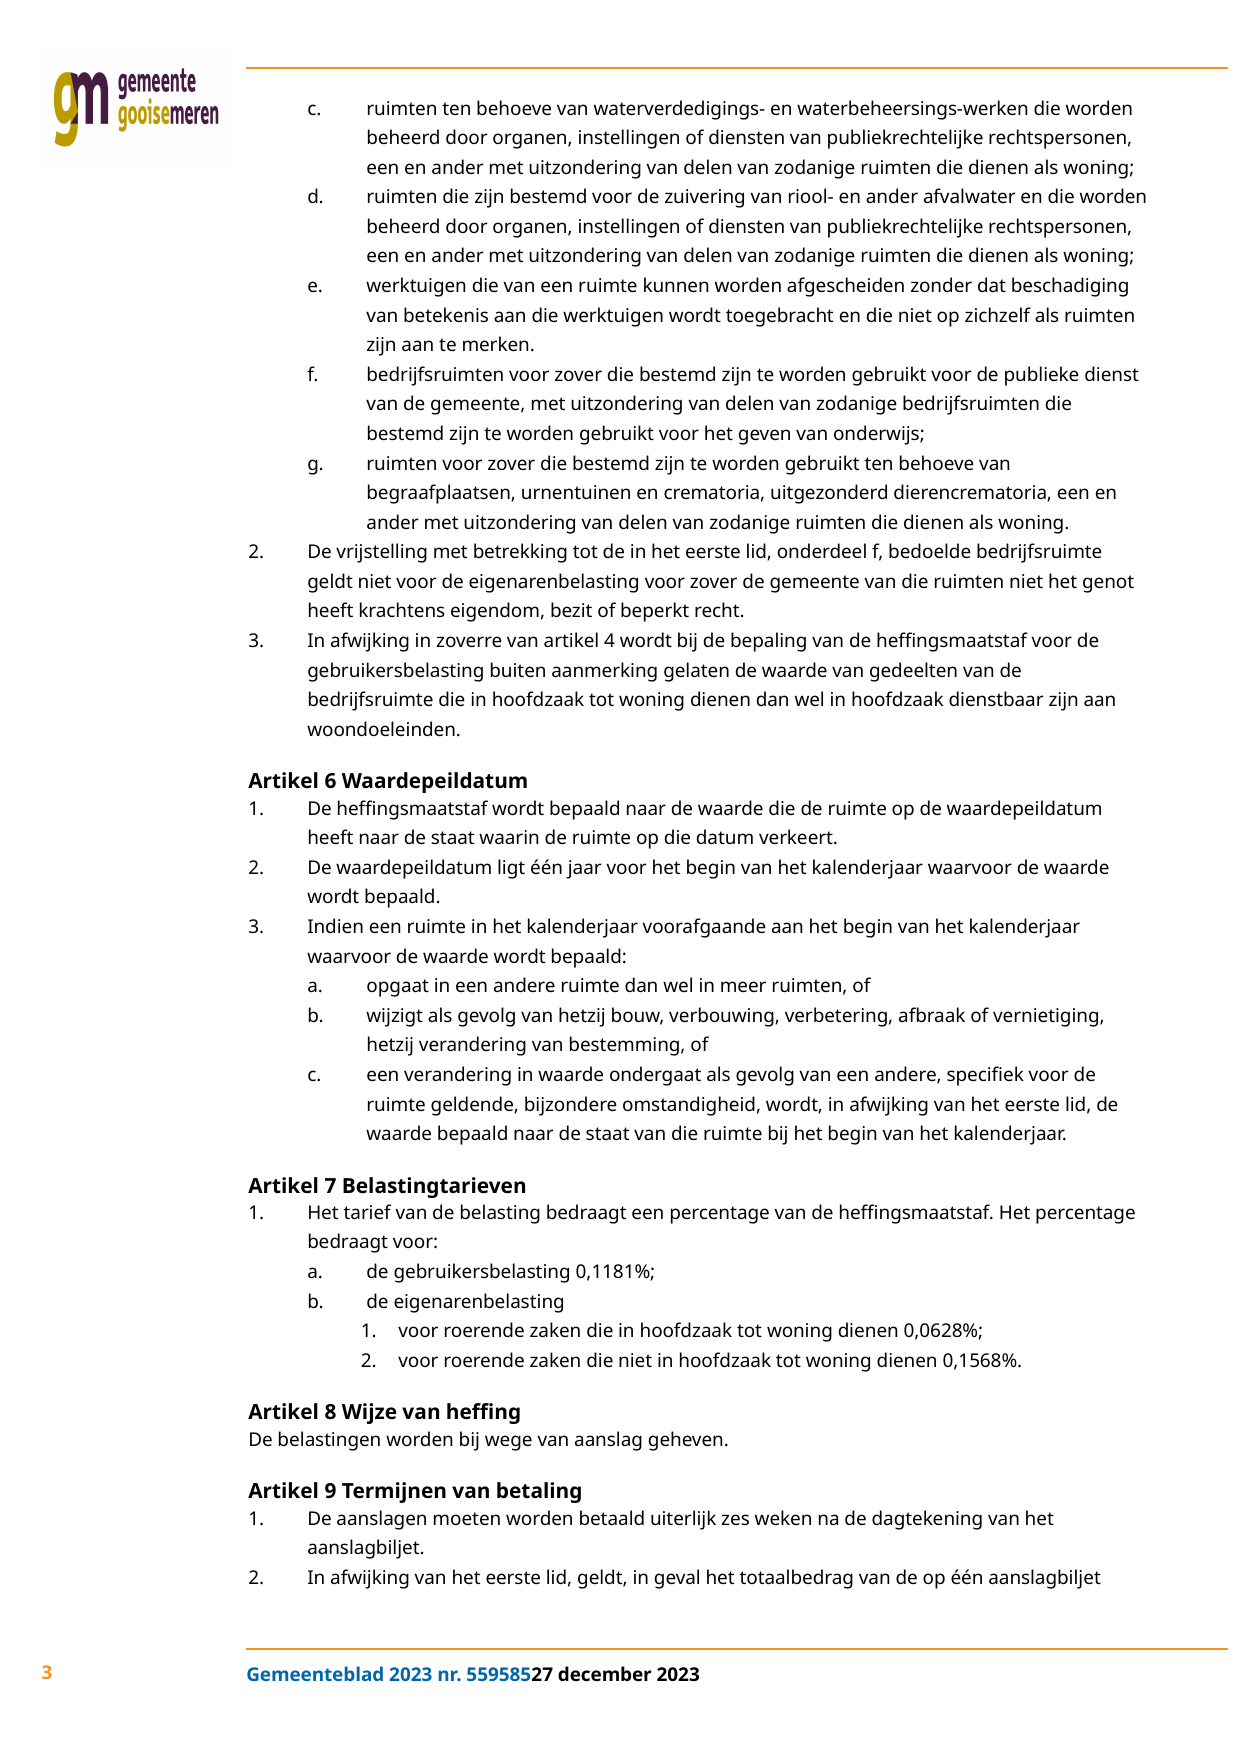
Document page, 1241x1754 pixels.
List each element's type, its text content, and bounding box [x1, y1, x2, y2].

list Het tarief van de belasting bedraagt een percentage van de heffingsmaatstaf. Het percentage bedraagt voor: [248, 1199, 1152, 1254]
list wijzigt als gevolg van hetzij bouw, verbouwing, verbetering, afbraak of vernietiging, hetzij verandering van bestemming, of [307, 1002, 1152, 1057]
list In afwijking in zoverre van artikel 4 wordt bij de bepaling van de heffingsmaatstaf voor de gebruikersbelasting buiten aanmerking gelaten de waarde van gedeelten van de bedrijfsruimte die in hoofdzaak tot woning dienen dan wel in hoofdzaak dienstbaar zijn aan woondoeleinden. [248, 627, 1152, 742]
list voor roerende zaken die in hoofdzaak tot woning dienen 0,0628%; [361, 1317, 1152, 1343]
list voor roerende zaken die niet in hoofdzaak tot woning dienen 0,1568%. [361, 1347, 1152, 1373]
list De aanslagen moeten worden betaald uiterlijk zes weken na de dagtekening van het aanslagbiljet. [248, 1505, 1152, 1560]
list ruimten voor zover die bestemd zijn te worden gebruikt ten behoeve van begraafplaatsen, urnentuinen en crematoria, uitgezonderd dierencrematoria, een en ander met uitzondering van delen van zodanige ruimten die dienen als woning. [307, 450, 1152, 535]
list ruimten ten behoeve van waterverdedigings- en waterbeheersings-werken die worden beheerd door organen, instellingen of diensten van publiekrechtelijke rechtspersonen, een en ander met uitzondering van delen van zodanige ruimten die dienen als woning; [307, 95, 1152, 180]
list bedrijfsruimten voor zover die bestemd zijn te worden gebruikt voor de publieke dienst van de gemeente, met uitzondering van delen van zodanige bedrijfsruimten die bestemd zijn te worden gebruikt voor het geven van onderwijs; [307, 361, 1152, 446]
list In afwijking van het eerste lid, geldt, in geval het totaalbedrag van de op één aanslagbiljet [248, 1564, 1152, 1590]
text Artikel 9 Termijnen van betaling [248, 1476, 1152, 1505]
list de gebruikersbelasting 0,1181%; [307, 1258, 1152, 1284]
list De vrijstelling met betrekking tot de in het eerste lid, onderdeel f, bedoelde bedrijfsruimte geldt niet voor de eigenarenbelasting voor zover de gemeente van die ruimten niet het genot heeft krachtens eigendom, bezit of beperkt recht. [248, 538, 1152, 623]
list werktuigen die van een ruimte kunnen worden afgescheiden zonder dat beschadiging van betekenis aan die werktuigen wordt toegebracht en die niet op zichzelf als ruimten zijn aan te merken. [307, 272, 1152, 357]
text De belastingen worden bij wege van aanslag geheven. [248, 1426, 1152, 1452]
picture [41, 47, 231, 172]
text Artikel 8 Wijze van heffing [248, 1397, 1152, 1426]
list ruimten die zijn bestemd voor de zuivering van riool- en ander afvalwater en die worden beheerd door organen, instellingen of diensten van publiekrechtelijke rechtspersonen, een en ander met uitzondering van delen van zodanige ruimten die dienen als woning; [307, 183, 1152, 268]
list De heffingsmaatstaf wordt bepaald naar de waarde die de ruimte op de waardepeildatum heeft naar de staat waarin de ruimte op die datum verkeert. [248, 795, 1152, 850]
list een verandering in waarde ondergaat als gevolg van een andere, specifiek voor de ruimte geldende, bijzondere omstandigheid, wordt, in afwijking van het eerste lid, de waarde bepaald naar de staat van die ruimte bij het begin van het kalenderjaar. [307, 1061, 1152, 1146]
text Artikel 7 Belastingtarieven [248, 1171, 1152, 1199]
list Indien een ruimte in het kalenderjaar voorafgaande aan het begin van het kalenderjaar waarvoor de waarde wordt bepaald: [248, 913, 1152, 968]
text Artikel 6 Waardepeildatum [248, 766, 1152, 795]
list opgaat in een andere ruimte dan wel in meer ruimten, of [307, 972, 1152, 998]
list de eigenarenbelasting [307, 1288, 1152, 1314]
list De waardepeildatum ligt één jaar voor het begin van het kalenderjaar waarvoor de waarde wordt bepaald. [248, 854, 1152, 909]
